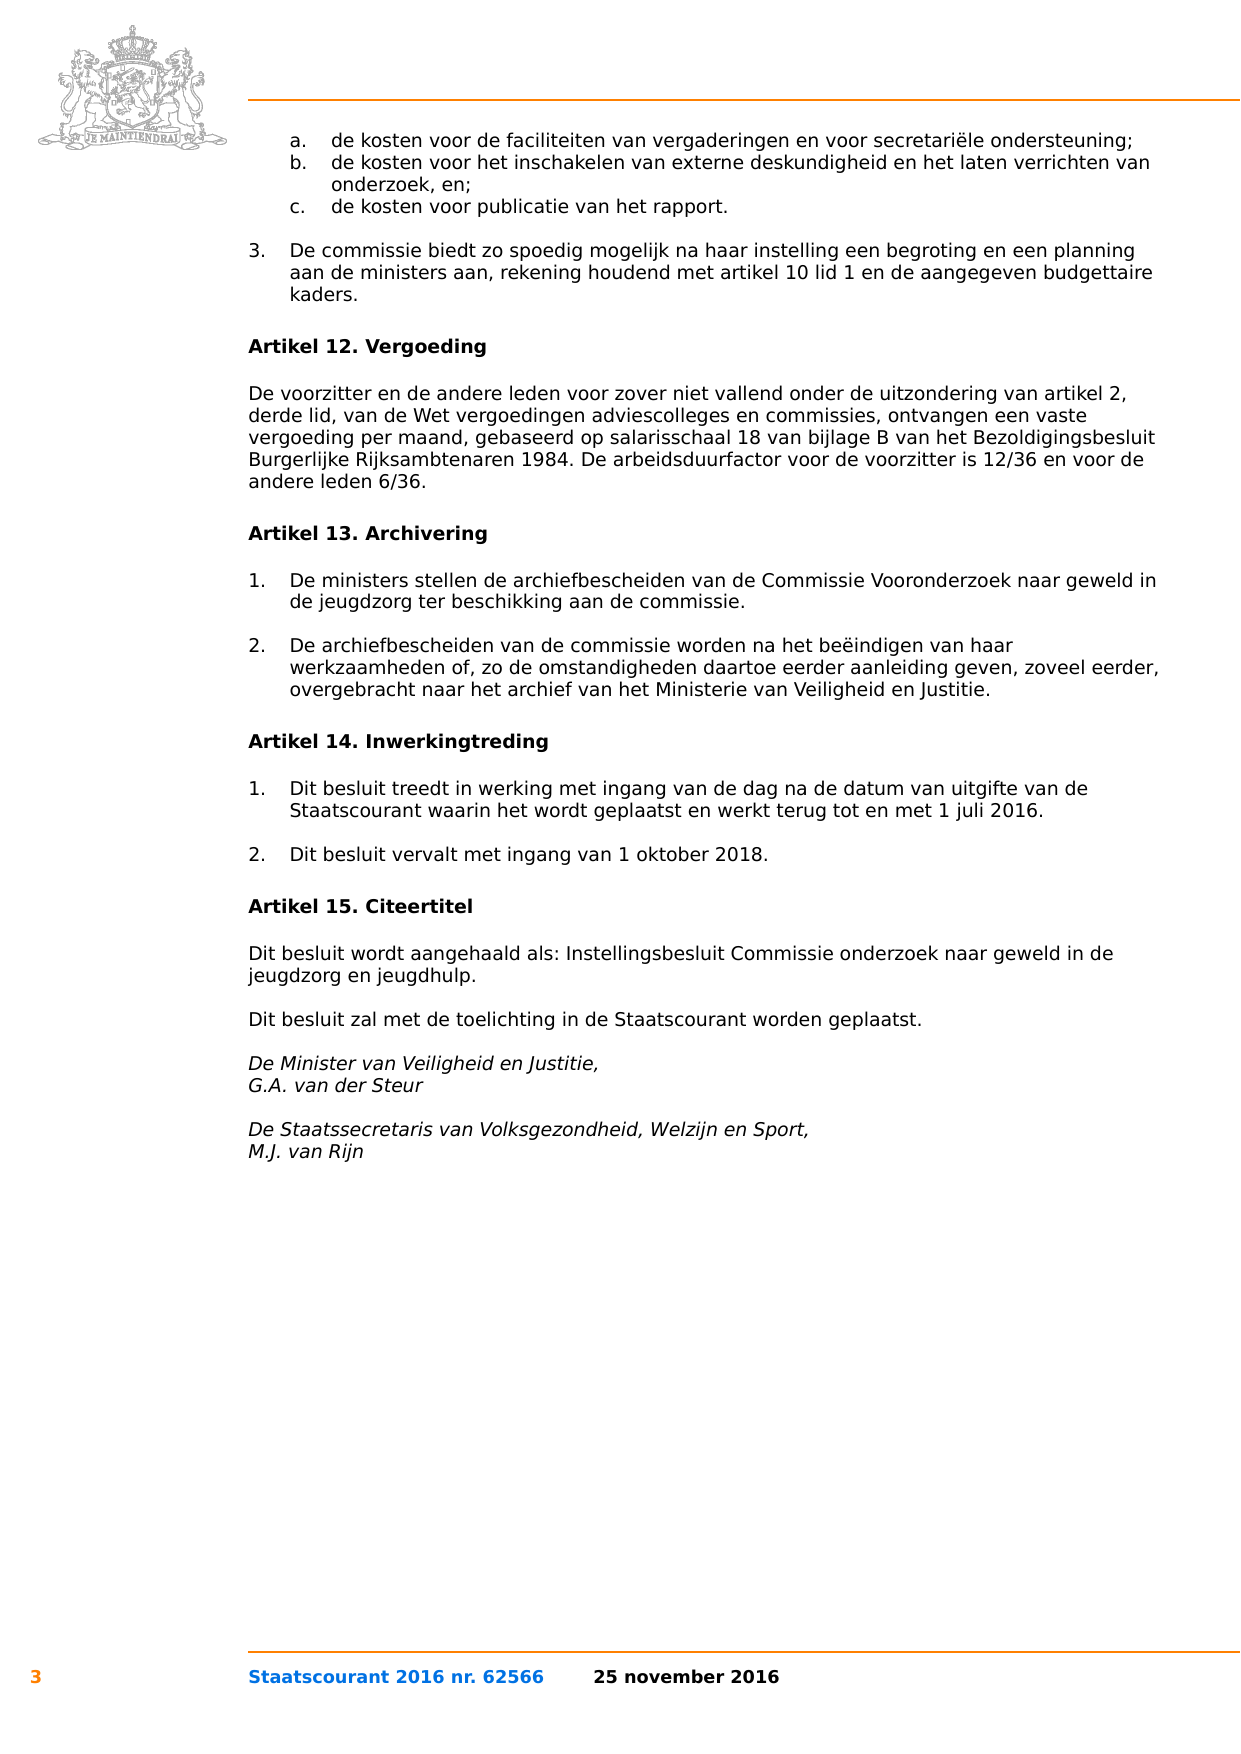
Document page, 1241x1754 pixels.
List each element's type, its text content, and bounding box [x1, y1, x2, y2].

text 2. De archiefbescheiden van de commissie worden na het beëindigen van haar werkzaamheden of, zo de omstandigheden daartoe eerder aanleiding geven, zoveel eerder, overgebracht naar het archief van het Ministerie van Veiligheid en Justitie. [248, 635, 1163, 701]
subtitle Artikel 13. Archivering [248, 522, 1163, 544]
subtitle Artikel 15. Citeertitel [248, 896, 1163, 918]
text De Minister van Veiligheid en Justitie, G.A. van der Steur [248, 1053, 1163, 1097]
text Dit besluit wordt aangehaald als: Instellingsbesluit Commissie onderzoek naar geweld in de jeugdzorg en jeugdhulp. [248, 943, 1163, 987]
text a. de kosten voor de faciliteiten van vergaderingen en voor secretariële ondersteuning; [289, 130, 1163, 152]
text De Staatssecretaris van Volksgezondheid, Welzijn en Sport, M.J. van Rijn [248, 1118, 1163, 1162]
text b. de kosten voor het inschakelen van externe deskundigheid en het laten verrichten van onderzoek, en; [289, 152, 1163, 196]
picture [38, 25, 227, 150]
subtitle Artikel 12. Vergoeding [248, 336, 1163, 358]
text 3. De commissie biedt zo spoedig mogelijk na haar instelling een begroting en een planning aan de ministers aan, rekening houdend met artikel 10 lid 1 en de aangegeven budgettaire kaders. [248, 240, 1163, 306]
text Dit besluit zal met de toelichting in de Staatscourant worden geplaatst. [248, 1009, 1163, 1031]
subtitle Artikel 14. Inwerkingtreding [248, 731, 1163, 753]
text 1. Dit besluit treedt in werking met ingang van de dag na de datum van uitgifte van de Staatscourant waarin het wordt geplaatst en werkt terug tot en met 1 juli 2016. [248, 778, 1163, 822]
text De voorzitter en de andere leden voor zover niet vallend onder de uitzondering van artikel 2, derde lid, van de Wet vergoedingen adviescolleges en commissies, ontvangen een vaste vergoeding per maand, gebaseerd op salarisschaal 18 van bijlage B van het Bezoldigingsbesluit Burgerlijke Rijksambtenaren 1984. De arbeidsduurfactor voor de voorzitter is 12/36 en voor de andere leden 6/36. [248, 383, 1163, 492]
text 1. De ministers stellen de archiefbescheiden van de Commissie Vooronderzoek naar geweld in de jeugdzorg ter beschikking aan de commissie. [248, 569, 1163, 613]
text 2. Dit besluit vervalt met ingang van 1 oktober 2018. [248, 844, 1163, 866]
text c. de kosten voor publicatie van het rapport. [289, 196, 1163, 218]
